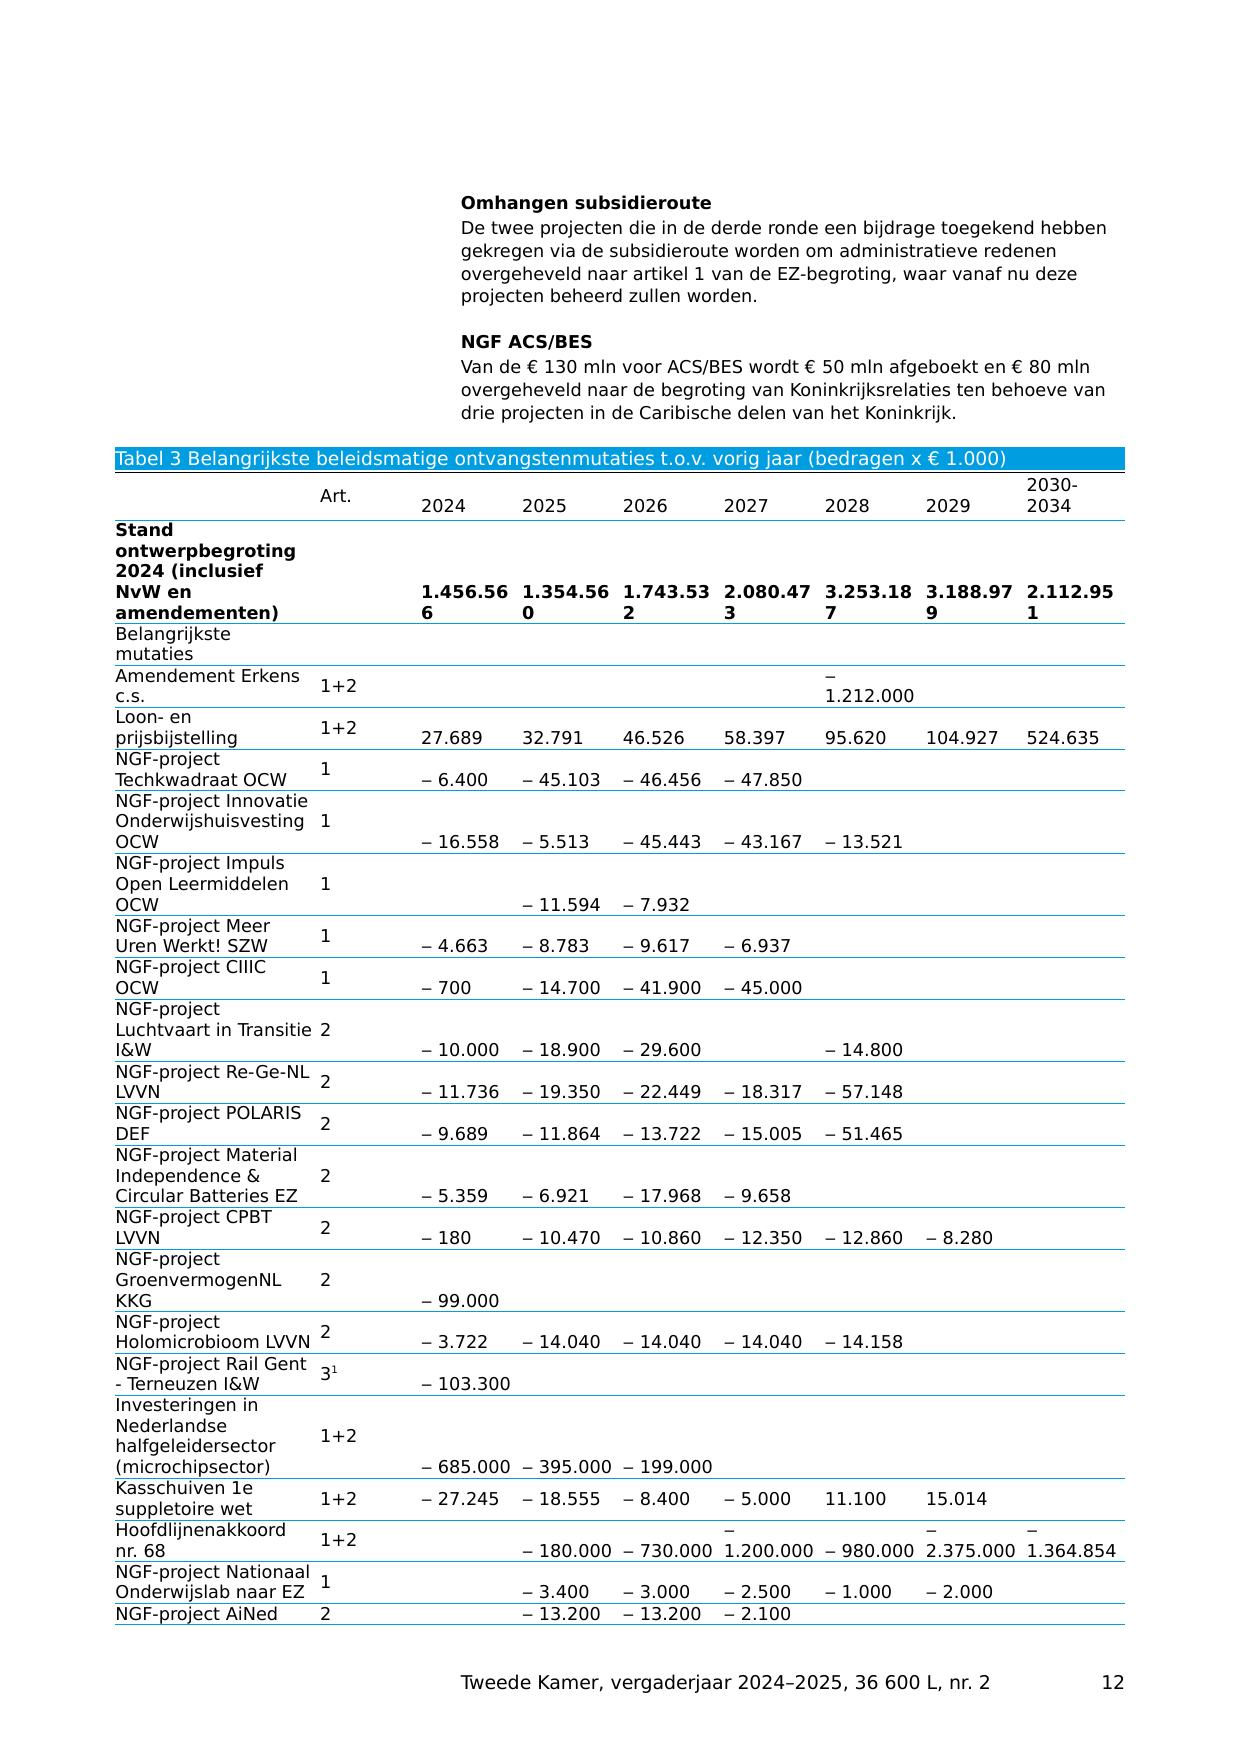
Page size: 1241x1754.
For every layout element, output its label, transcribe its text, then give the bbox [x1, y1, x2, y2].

table_cell [1024, 1354, 1125, 1395]
table_cell 2025 [519, 473, 620, 519]
table_cell ‒ 14.700 [519, 958, 620, 999]
table_cell [317, 624, 418, 665]
table_cell ‒ 14.040 [721, 1312, 822, 1353]
table_cell 95.620 [822, 708, 923, 748]
table_cell Hoofdlijnenakkoord nr. 68 [115, 1521, 317, 1561]
table_cell NGF-project Holomicrobioom LVVN [115, 1312, 317, 1353]
table_cell NGF-project CPBT LVVN [115, 1208, 317, 1249]
table_cell [923, 1000, 1023, 1061]
table_cell [822, 916, 923, 957]
table_cell NGF-project Meer Uren Werkt! SZW [115, 916, 317, 957]
table_cell [822, 854, 923, 915]
table_cell 1 [317, 791, 418, 853]
table_cell ‒ 685.000 [418, 1396, 519, 1478]
table_cell ‒ 3.400 [519, 1562, 620, 1603]
table_cell ‒ 5.000 [721, 1479, 822, 1519]
table_cell NGF-project Re-Ge-NL LVVN [115, 1062, 317, 1103]
table_cell ‒ 9.689 [418, 1104, 519, 1144]
table_cell [1024, 1146, 1125, 1207]
table_cell ‒ 29.600 [620, 1000, 721, 1061]
table_cell [923, 958, 1023, 999]
table_cell ‒ 18.555 [519, 1479, 620, 1519]
table_cell [317, 521, 418, 623]
table_cell 32.791 [519, 708, 620, 748]
table_cell 1+2 [317, 1479, 418, 1519]
table_cell 1 [317, 750, 418, 790]
table_cell ‒ 47.850 [721, 750, 822, 790]
table_cell [1024, 1208, 1125, 1249]
table_cell [1024, 1479, 1125, 1519]
table_cell [519, 666, 620, 707]
table_cell 46.526 [620, 708, 721, 748]
table_cell ‒ 13.200 [620, 1604, 721, 1624]
table_cell ‒ 19.350 [519, 1062, 620, 1103]
table_cell [418, 624, 519, 665]
table_cell [923, 1104, 1023, 1144]
table_cell Loon- en prijsbijstelling [115, 708, 317, 748]
table_cell 2 [317, 1146, 418, 1207]
table_cell [1024, 958, 1125, 999]
table_cell 104.927 [923, 708, 1023, 748]
table_cell [822, 1396, 923, 1478]
table_cell NGF-project AiNed [115, 1604, 317, 1624]
text Van de € 130 mln voor ACS/BES wordt € 50 mln afgeboekt en € 80 mln overgeheveld naar de begroting van Koninkrijksrelaties ten behoeve van drie projecten in de Caribische delen van het Koninkrijk. [461, 355, 1125, 424]
table_cell ‒ 8.400 [620, 1479, 721, 1519]
table_cell ‒ 6.937 [721, 916, 822, 957]
table_cell NGF-project Techkwadraat OCW [115, 750, 317, 790]
table_cell ‒ 7.932 [620, 854, 721, 915]
table_cell Amendement Erkens c.s. [115, 666, 317, 707]
table_cell ‒ 99.000 [418, 1250, 519, 1311]
table_cell [721, 1000, 822, 1061]
table_cell 3.188.979 [923, 521, 1023, 623]
table_cell [1024, 854, 1125, 915]
table_cell [923, 1312, 1023, 1353]
table_cell [923, 1396, 1023, 1478]
table_cell [115, 473, 317, 519]
table_cell [822, 1354, 923, 1395]
table_cell ‒ 13.521 [822, 791, 923, 853]
table_cell ‒ 45.443 [620, 791, 721, 853]
table_cell ‒ 12.350 [721, 1208, 822, 1249]
table_cell [822, 1250, 923, 1311]
text Omhangen subsidieroute [461, 191, 1125, 214]
table_cell ‒ 3.000 [620, 1562, 721, 1603]
table_cell ‒ 1.212.000 [822, 666, 923, 707]
table_cell 2027 [721, 473, 822, 519]
table_cell [519, 1354, 620, 1395]
table_cell ‒ 15.005 [721, 1104, 822, 1144]
table_cell 2 [317, 1250, 418, 1311]
table_cell 2030-2034 [1024, 473, 1125, 519]
table_cell NGF-project GroenvermogenNL KKG [115, 1250, 317, 1311]
table_cell [822, 624, 923, 665]
table_cell ‒ 45.103 [519, 750, 620, 790]
table_cell Kasschuiven 1e suppletoire wet [115, 1479, 317, 1519]
table_cell ‒ 43.167 [721, 791, 822, 853]
table_cell ‒ 180.000 [519, 1521, 620, 1561]
table_cell NGF-project POLARIS DEF [115, 1104, 317, 1144]
table_cell [721, 1354, 822, 1395]
table_cell [923, 1250, 1023, 1311]
table_cell ‒ 103.300 [418, 1354, 519, 1395]
table_cell ‒ 700 [418, 958, 519, 999]
table_cell ‒ 10.860 [620, 1208, 721, 1249]
table_cell [418, 854, 519, 915]
table_cell ‒ 180 [418, 1208, 519, 1249]
table_cell [923, 1146, 1023, 1207]
table_cell [1024, 1062, 1125, 1103]
table_cell ‒ 5.359 [418, 1146, 519, 1207]
table_cell [822, 1604, 923, 1624]
table_cell [923, 666, 1023, 707]
table_cell [519, 1250, 620, 1311]
table_cell 2 [317, 1104, 418, 1144]
table_cell 2 [317, 1208, 418, 1249]
table_cell ‒ 1.364.854 [1024, 1521, 1125, 1561]
table_cell NGF-project Material Independence & Circular Batteries EZ [115, 1146, 317, 1207]
table_cell 2.112.951 [1024, 521, 1125, 623]
table_cell NGF-project CIIIC OCW [115, 958, 317, 999]
table_cell ‒ 10.470 [519, 1208, 620, 1249]
table_cell 1 [317, 916, 418, 957]
table_cell ‒ 1.000 [822, 1562, 923, 1603]
table_cell [1024, 1604, 1125, 1624]
table_cell ‒ 8.280 [923, 1208, 1023, 1249]
table_cell ‒ 980.000 [822, 1521, 923, 1561]
table_cell Investeringen in Nederlandse halfgeleidersector (microchipsector) [115, 1396, 317, 1478]
table_cell ‒ 11.864 [519, 1104, 620, 1144]
table_cell NGF-project Impuls Open Leermiddelen OCW [115, 854, 317, 915]
table_cell [721, 624, 822, 665]
table_cell NGF-project Nationaal Onderwijslab naar EZ [115, 1562, 317, 1603]
table_cell ‒ 5.513 [519, 791, 620, 853]
table_cell 2 [317, 1062, 418, 1103]
table_cell ‒ 46.456 [620, 750, 721, 790]
table_cell 1 [317, 1562, 418, 1603]
table_cell 2 [317, 1000, 418, 1061]
table_cell NGF-project Innovatie Onderwijshuisvesting OCW [115, 791, 317, 853]
table_cell [1024, 1396, 1125, 1478]
table_cell 2028 [822, 473, 923, 519]
table_cell 1+2 [317, 1396, 418, 1478]
table_cell [418, 666, 519, 707]
table_cell [923, 624, 1023, 665]
table_cell [1024, 1312, 1125, 1353]
table_cell ‒ 4.663 [418, 916, 519, 957]
table_cell ‒ 9.617 [620, 916, 721, 957]
table_cell 27.689 [418, 708, 519, 748]
table_cell ‒ 2.000 [923, 1562, 1023, 1603]
table_cell ‒ 6.400 [418, 750, 519, 790]
table_cell [822, 1146, 923, 1207]
table_cell [519, 624, 620, 665]
table_cell ‒ 3.722 [418, 1312, 519, 1353]
table_cell [620, 624, 721, 665]
table_cell ‒ 730.000 [620, 1521, 721, 1561]
text NGF ACS/BES [461, 330, 1125, 353]
table_cell [418, 1562, 519, 1603]
table_cell 11.100 [822, 1479, 923, 1519]
table_cell ‒ 41.900 [620, 958, 721, 999]
table_cell 524.635 [1024, 708, 1125, 748]
table_cell 1.743.532 [620, 521, 721, 623]
table_cell ‒ 51.465 [822, 1104, 923, 1144]
table_cell ‒ 11.736 [418, 1062, 519, 1103]
table_cell ‒ 9.658 [721, 1146, 822, 1207]
table_cell ‒ 17.968 [620, 1146, 721, 1207]
table_cell ‒ 16.558 [418, 791, 519, 853]
table_cell ‒ 13.200 [519, 1604, 620, 1624]
table_cell 3.253.187 [822, 521, 923, 623]
table_cell 2024 [418, 473, 519, 519]
table_cell [418, 1521, 519, 1561]
table_cell [923, 791, 1023, 853]
table_cell ‒ 18.900 [519, 1000, 620, 1061]
table_cell [1024, 624, 1125, 665]
table_cell 58.397 [721, 708, 822, 748]
table_cell ‒ 14.040 [519, 1312, 620, 1353]
table_cell [721, 854, 822, 915]
table_cell 1 [317, 854, 418, 915]
table_cell ‒ 10.000 [418, 1000, 519, 1061]
table_cell 1.456.566 [418, 521, 519, 623]
table_cell [923, 750, 1023, 790]
table_cell 2026 [620, 473, 721, 519]
table_cell 31 [317, 1354, 418, 1395]
table_cell [721, 1396, 822, 1478]
table_cell 1+2 [317, 1521, 418, 1561]
table_cell 2029 [923, 473, 1023, 519]
table_cell 2.080.473 [721, 521, 822, 623]
table_cell [1024, 1000, 1125, 1061]
table_cell ‒ 12.860 [822, 1208, 923, 1249]
table_cell ‒ 2.375.000 [923, 1521, 1023, 1561]
text De twee projecten die in de derde ronde een bĳdrage toegekend hebben gekregen via de subsidieroute worden om administratieve redenen overgeheveld naar artikel 1 van de EZ-begroting, waar vanaf nu deze projecten beheerd zullen worden. [461, 216, 1125, 307]
table_cell [923, 854, 1023, 915]
table_cell 15.014 [923, 1479, 1023, 1519]
table_cell [923, 1354, 1023, 1395]
table_cell ‒ 2.500 [721, 1562, 822, 1603]
table_cell [418, 1604, 519, 1624]
table_cell 1 [317, 958, 418, 999]
table_cell [620, 1250, 721, 1311]
table_cell [923, 1604, 1023, 1624]
table_cell ‒ 45.000 [721, 958, 822, 999]
table_cell ‒ 199.000 [620, 1396, 721, 1478]
table_cell ‒ 14.040 [620, 1312, 721, 1353]
table_cell [1024, 1562, 1125, 1603]
table_cell [1024, 750, 1125, 790]
table_cell [620, 666, 721, 707]
table_cell ‒ 1.200.000 [721, 1521, 822, 1561]
table_cell 1+2 [317, 666, 418, 707]
table_cell 2 [317, 1312, 418, 1353]
table_cell [1024, 791, 1125, 853]
table_cell [721, 1250, 822, 1311]
table_cell ‒ 27.245 [418, 1479, 519, 1519]
table_cell ‒ 18.317 [721, 1062, 822, 1103]
table_cell [620, 1354, 721, 1395]
table_cell ‒ 8.783 [519, 916, 620, 957]
table_cell [822, 958, 923, 999]
table_cell [1024, 1104, 1125, 1144]
table_cell 1+2 [317, 708, 418, 748]
table_cell NGF-project Rail Gent - Terneuzen I&W [115, 1354, 317, 1395]
table_cell [923, 1062, 1023, 1103]
table_cell [1024, 666, 1125, 707]
table_cell [822, 750, 923, 790]
table_cell [1024, 1250, 1125, 1311]
table_cell [1024, 916, 1125, 957]
table_cell ‒ 13.722 [620, 1104, 721, 1144]
table_cell ‒ 395.000 [519, 1396, 620, 1478]
table_cell 2 [317, 1604, 418, 1624]
table_cell ‒ 57.148 [822, 1062, 923, 1103]
table_cell [721, 666, 822, 707]
table_cell 1.354.560 [519, 521, 620, 623]
table_cell Stand ontwerpbegroting 2024 (inclusief NvW en amendementen) [115, 521, 317, 623]
table_cell Art. [317, 473, 418, 519]
table_cell Belangrijkste mutaties [115, 624, 317, 665]
table_cell ‒ 22.449 [620, 1062, 721, 1103]
table_cell ‒ 2.100 [721, 1604, 822, 1624]
table_cell ‒ 14.158 [822, 1312, 923, 1353]
table_cell NGF-project Luchtvaart in Transitie I&W [115, 1000, 317, 1061]
table_cell ‒ 6.921 [519, 1146, 620, 1207]
table_cell ‒ 11.594 [519, 854, 620, 915]
table_cell [923, 916, 1023, 957]
table_cell ‒ 14.800 [822, 1000, 923, 1061]
